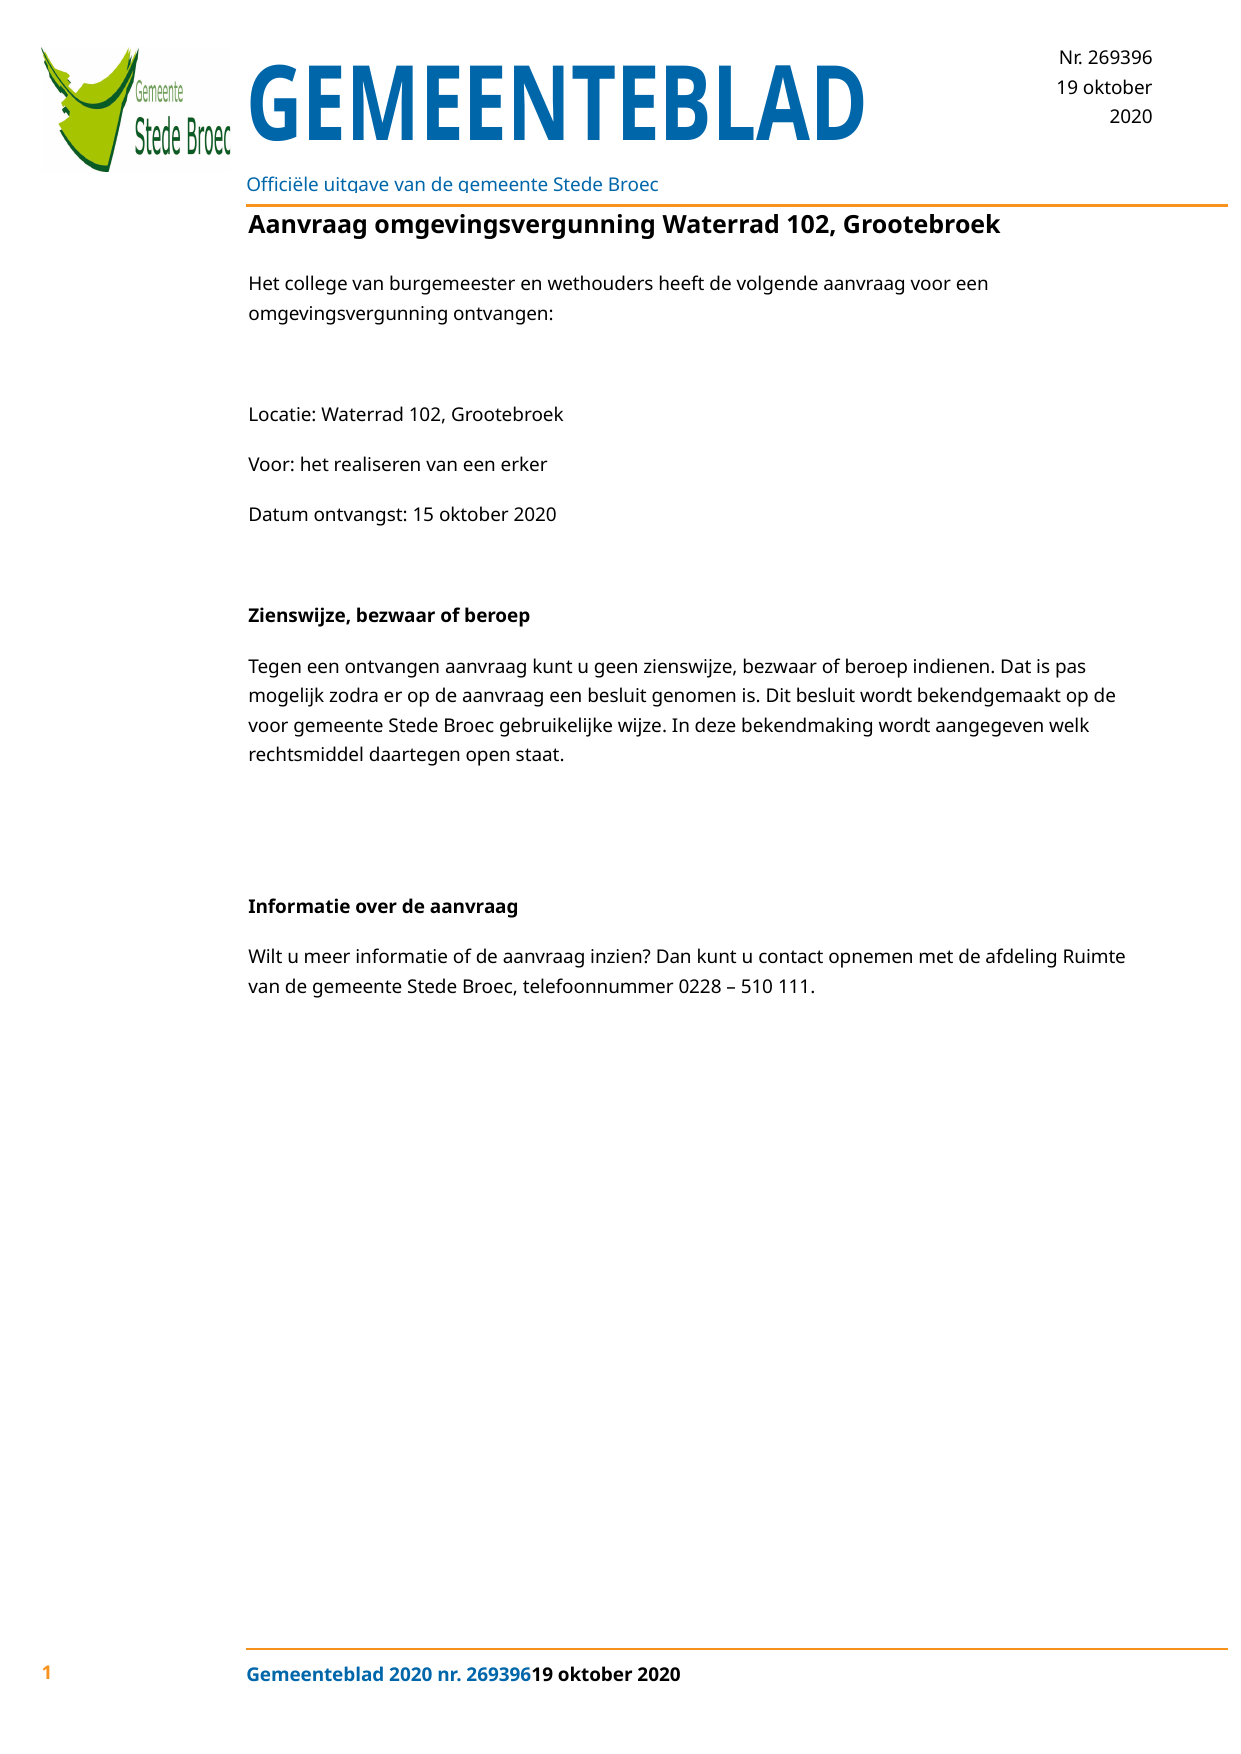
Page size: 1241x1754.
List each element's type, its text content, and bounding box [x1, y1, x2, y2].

text Informatie over de aanvraag [248, 893, 1152, 918]
text Aanvraag omgevingsvergunning Waterrad 102, Grootebroek [248, 207, 1152, 241]
text Wilt u meer informatie of de aanvraag inzien? Dan kunt u contact opnemen met de afdeling Ruimte van de gemeente Stede Broec, telefoonnummer 0228 – 510 111. [248, 943, 1152, 998]
text Zienswijze, bezwaar of beroep [248, 602, 1152, 628]
text Locatie: Waterrad 102, Grootebroek [248, 401, 1152, 426]
text Het college van burgemeester en wethouders heeft de volgende aanvraag voor een omgevingsvergunning ontvangen: [248, 270, 1152, 326]
text Datum ontvangst: 15 oktober 2020 [248, 502, 1152, 527]
picture [41, 47, 231, 172]
text Voor: het realiseren van een erker [248, 451, 1152, 477]
text Tegen een ontvangen aanvraag kunt u geen zienswijze, bezwaar of beroep indienen. Dat is pas mogelijk zodra er op de aanvraag een besluit genomen is. Dit besluit wordt bekendgemaakt op de voor gemeente Stede Broec gebruikelijke wijze. In deze bekendmaking wordt aangegeven welk rechtsmiddel daartegen open staat. [248, 653, 1152, 767]
